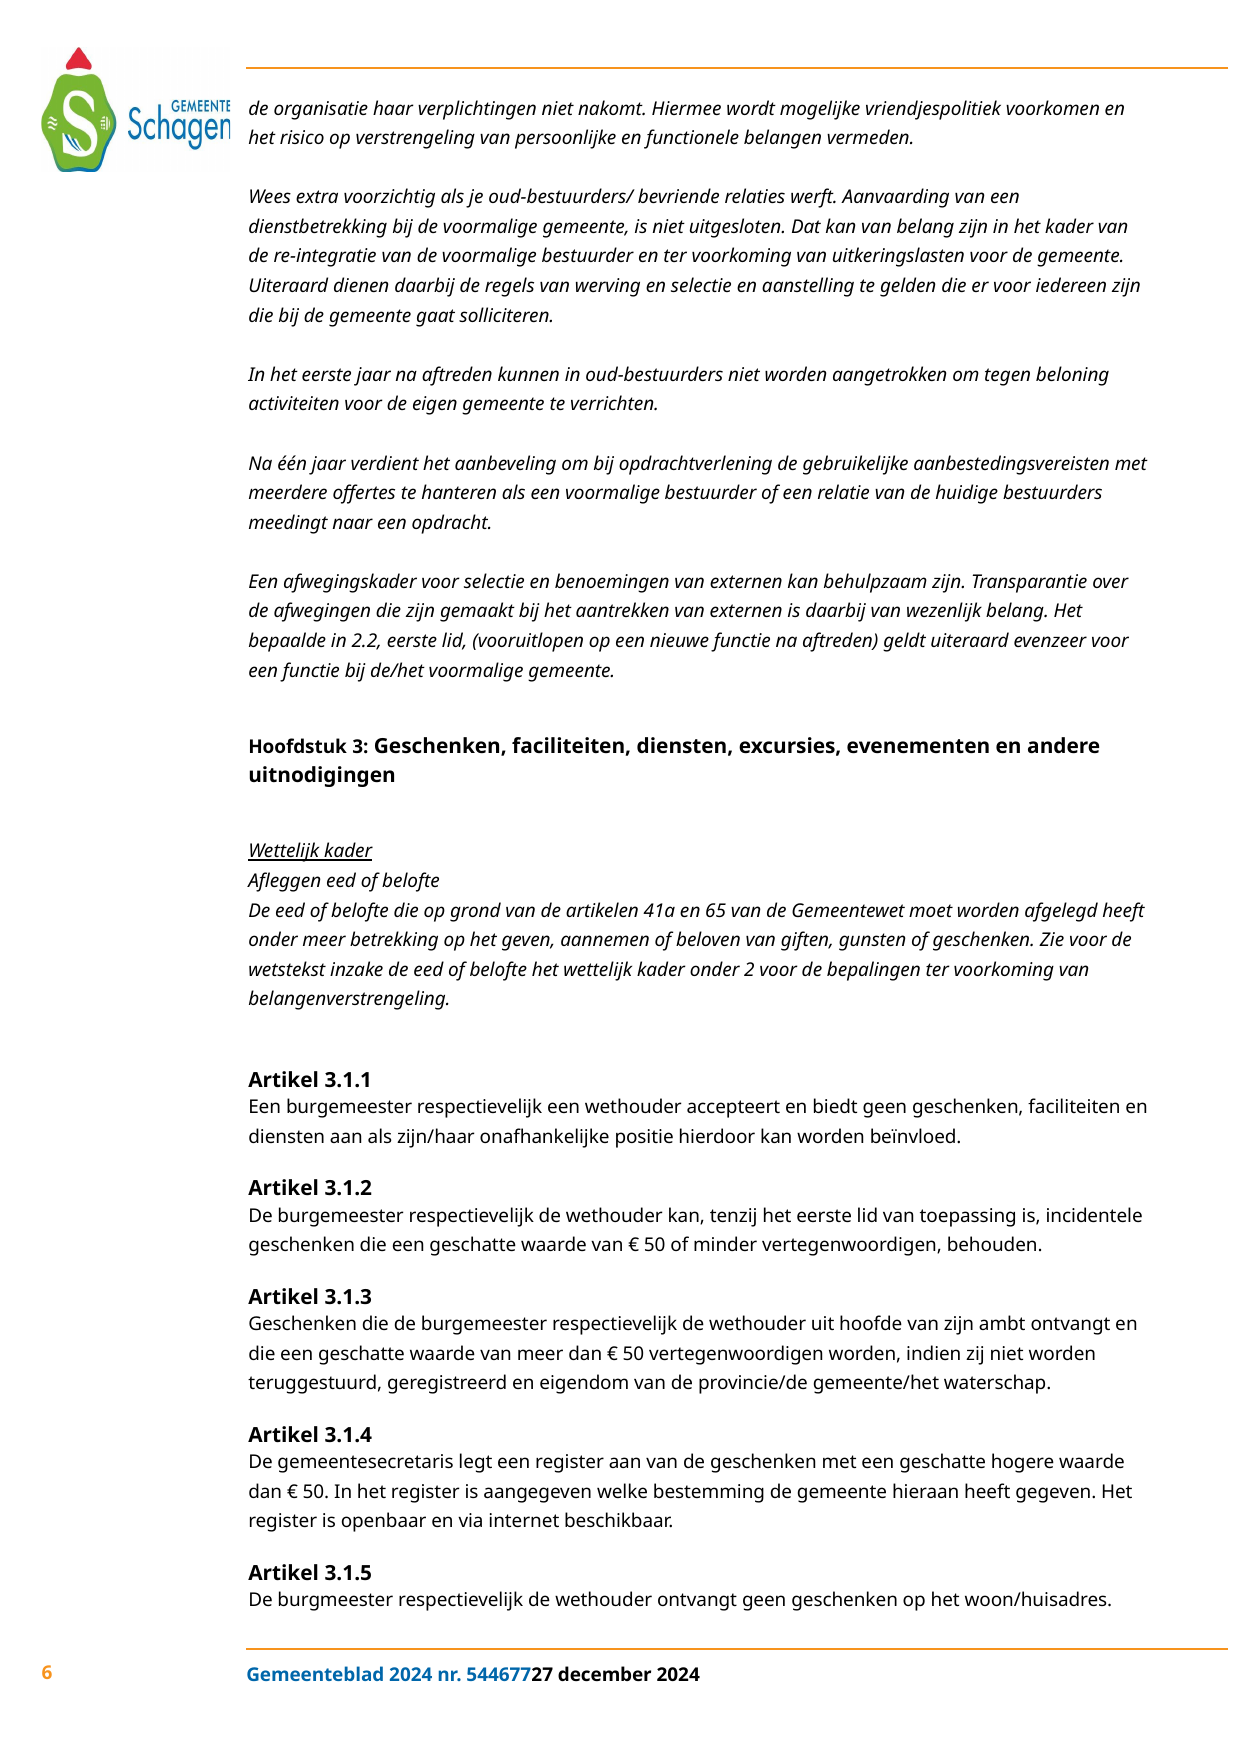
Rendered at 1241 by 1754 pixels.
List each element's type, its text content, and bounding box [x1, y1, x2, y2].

text Geschenken die de burgemeester respectievelijk de wethouder uit hoofde van zijn ambt ontvangt en die een geschatte waarde van meer dan € 50 vertegenwoordigen worden, indien zij niet worden teruggestuurd, geregistreerd en eigendom van de provincie/de gemeente/het waterschap. [248, 1310, 1152, 1395]
text Een burgemeester respectievelijk een wethouder accepteert en biedt geen geschenken, faciliteiten en diensten aan als zijn/haar onafhankelijke positie hierdoor kan worden beïnvloed. [248, 1093, 1152, 1149]
table_header de organisatie haar verplichtingen niet nakomt. Hiermee wordt mogelijke vriendjespolitiek voorkomen en het risico op verstrengeling van persoonlijke en functionele belangen vermeden. Wees extra voorzichtig als je oud-bestuurders/ bevriende relaties werft. Aanvaarding van een dienstbetrekking bij de voormalige gemeente, is niet uitgesloten. Dat kan van belang zijn in het kader van de re-integratie van de voormalige bestuurder en ter voorkoming van uitkeringslasten voor de gemeente. Uiteraard dienen daarbij de regels van werving en selectie en aanstelling te gelden die er voor iedereen zijn die bij de gemeente gaat solliciteren. In het eerste jaar na aftreden kunnen in oud-bestuurders niet worden aangetrokken om tegen beloning activiteiten voor de eigen gemeente te verrichten. Na één jaar verdient het aanbeveling om bij opdrachtverlening de gebruikelijke aanbestedingsvereisten met meerdere offertes te hanteren als een voormalige bestuurder of een relatie van de huidige bestuurders meedingt naar een opdracht. Een afwegingskader voor selectie en benoemingen van externen kan behulpzaam zijn. Transparantie over de afwegingen die zijn gemaakt bij het aantrekken van externen is daarbij van wezenlijk belang. Het bepaalde in 2.2, eerste lid, (vooruitlopen op een nieuwe functie na aftreden) geldt uiteraard evenzeer voor een functie bij de/het voormalige gemeente. [248, 95, 1152, 683]
text Artikel 3.1.4 [248, 1420, 1152, 1448]
text Artikel 3.1.5 [248, 1558, 1152, 1586]
table_header Wettelijk kader Afleggen eed of belofte De eed of belofte die op grond van de artikelen 41a en 65 van de Gemeentewet moet worden afgelegd heeft onder meer betrekking op het geven, aannemen of beloven van giften, gunsten of geschenken. Zie voor de wetstekst inzake de eed of belofte het wettelijk kader onder 2 voor de bepalingen ter voorkoming van belangenverstrengeling. [248, 838, 1152, 1011]
text Artikel 3.1.1 [248, 1065, 1152, 1093]
text Artikel 3.1.2 [248, 1173, 1152, 1202]
text De burgemeester respectievelijk de wethouder kan, tenzij het eerste lid van toepassing is, incidentele geschenken die een geschatte waarde van € 50 of minder vertegenwoordigen, behouden. [248, 1202, 1152, 1257]
text De gemeentesecretaris legt een register aan van de geschenken met een geschatte hogere waarde dan € 50. In het register is aangegeven welke bestemming de gemeente hieraan heeft gegeven. Het register is openbaar en via internet beschikbaar. [248, 1448, 1152, 1533]
text De burgmeester respectievelijk de wethouder ontvangt geen geschenken op het woon/huisadres. [248, 1586, 1152, 1612]
text Artikel 3.1.3 [248, 1282, 1152, 1310]
text Hoofdstuk 3: Geschenken, faciliteiten, diensten, excursies, evenementen en andere uitnodigingen [248, 731, 1152, 788]
picture [41, 47, 231, 172]
